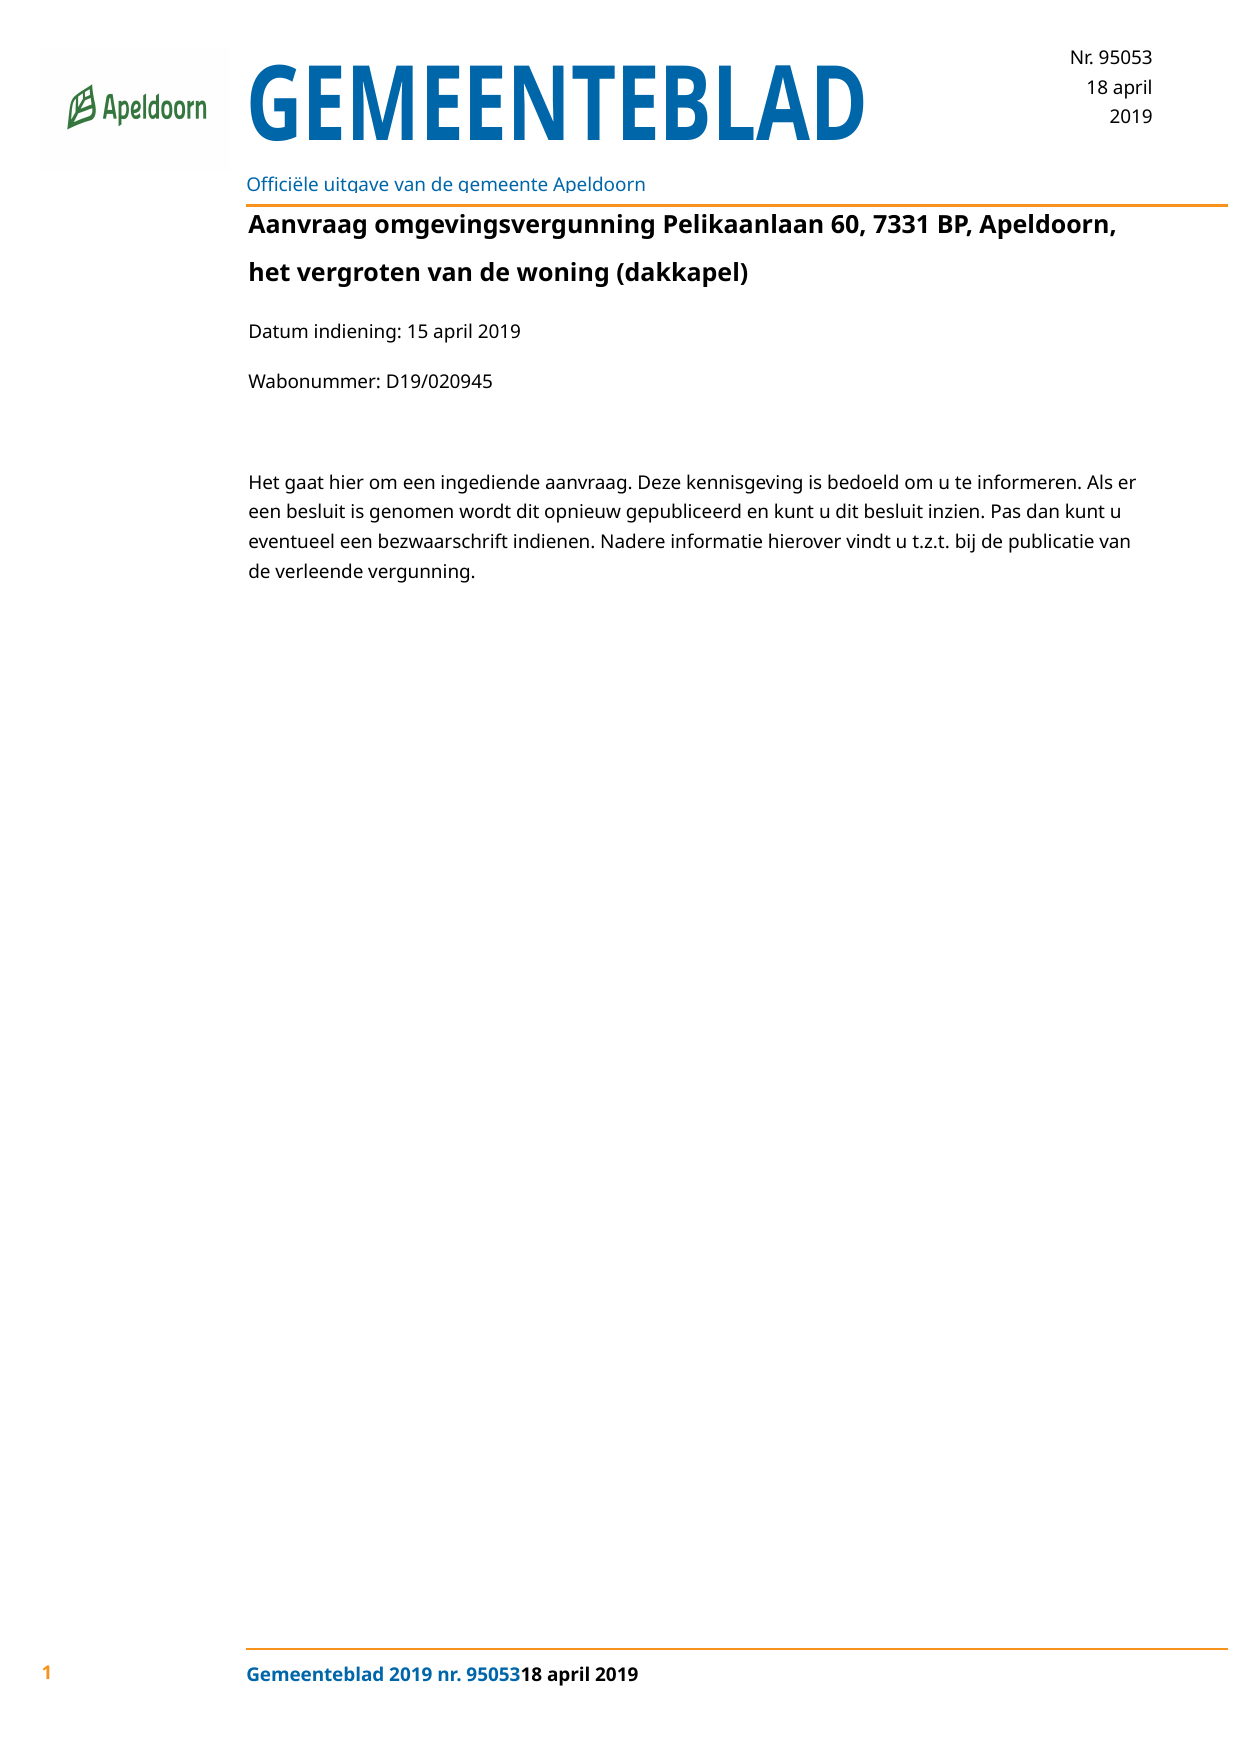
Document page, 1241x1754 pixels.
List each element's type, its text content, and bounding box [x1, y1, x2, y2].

text Datum indiening: 15 april 2019 [248, 318, 1152, 344]
text Aanvraag omgevingsvergunning Pelikaanlaan 60, 7331 BP, Apeldoorn, het vergroten van de woning (dakkapel) [248, 207, 1152, 288]
text Het gaat hier om een ingediende aanvraag. Deze kennisgeving is bedoeld om u te informeren. Als er een besluit is genomen wordt dit opnieuw gepubliceerd en kunt u dit besluit inzien. Pas dan kunt u eventueel een bezwaarschrift indienen. Nadere informatie hierover vindt u t.z.t. bij de publicatie van de verleende vergunning. [248, 469, 1152, 584]
text Wabonummer: D19/020945 [248, 368, 1152, 394]
picture [41, 47, 231, 172]
